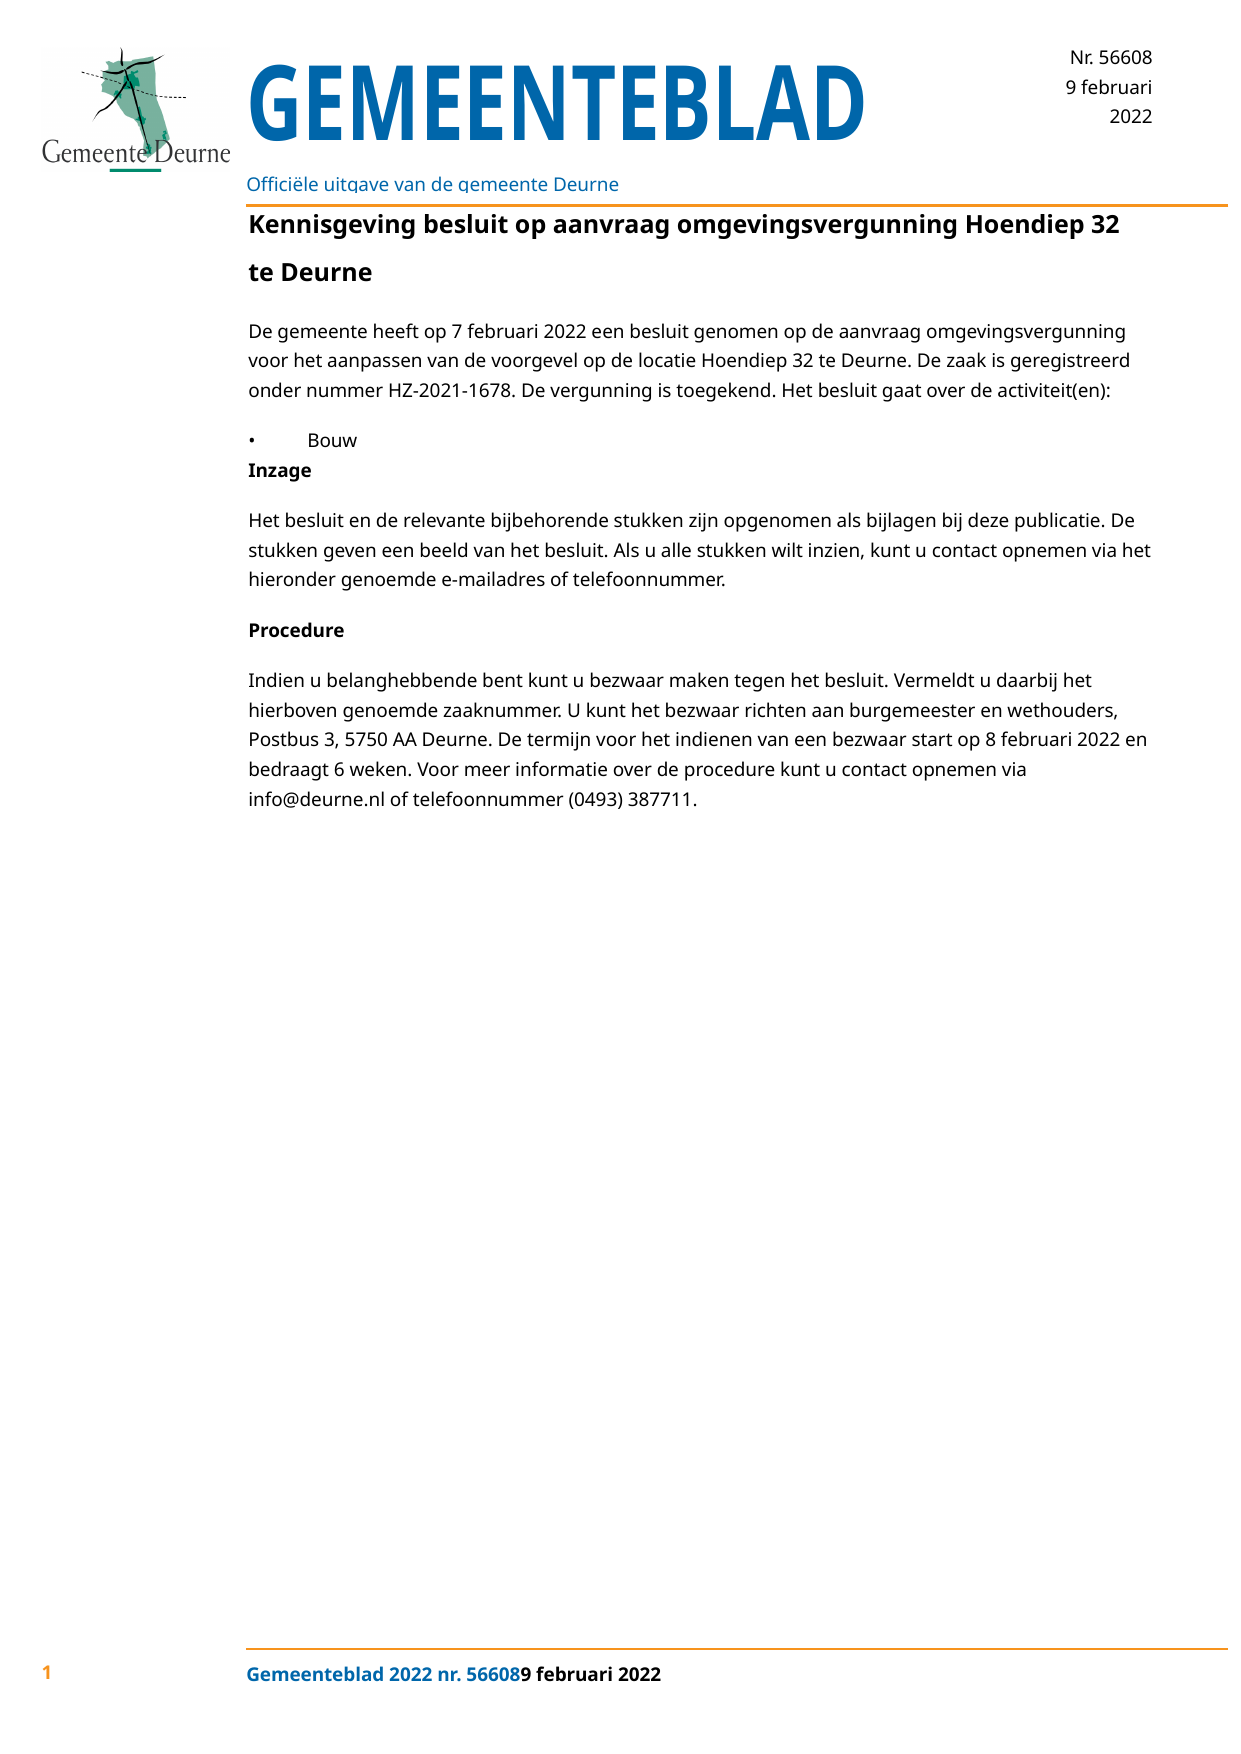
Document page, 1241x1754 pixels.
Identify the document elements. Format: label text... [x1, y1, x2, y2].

text Indien u belanghebbende bent kunt u bezwaar maken tegen het besluit. Vermeldt u daarbij het hierboven genoemde zaaknummer. U kunt het bezwaar richten aan burgemeester en wethouders, Postbus 3, 5750 AA Deurne. De termijn voor het indienen van een bezwaar start op 8 februari 2022 en bedraagt 6 weken. Voor meer informatie over de procedure kunt u contact opnemen via info@deurne.nl of telefoonnummer (0493) 387711. [248, 667, 1152, 812]
list Bouw [248, 427, 1152, 453]
text Het besluit en de relevante bijbehorende stukken zijn opgenomen als bijlagen bij deze publicatie. De stukken geven een beeld van het besluit. Als u alle stukken wilt inzien, kunt u contact opnemen via het hieronder genoemde e-mailadres of telefoonnummer. [248, 507, 1152, 592]
text Inzage [248, 457, 1152, 483]
text Procedure [248, 617, 1152, 643]
picture [41, 47, 231, 172]
text De gemeente heeft op 7 februari 2022 een besluit genomen op de aanvraag omgevingsvergunning voor het aanpassen van de voorgevel op de locatie Hoendiep 32 te Deurne. De zaak is geregistreerd onder nummer HZ-2021-1678. De vergunning is toegekend. Het besluit gaat over de activiteit(en): [248, 318, 1152, 403]
text Kennisgeving besluit op aanvraag omgevingsvergunning Hoendiep 32 te Deurne [248, 207, 1152, 288]
